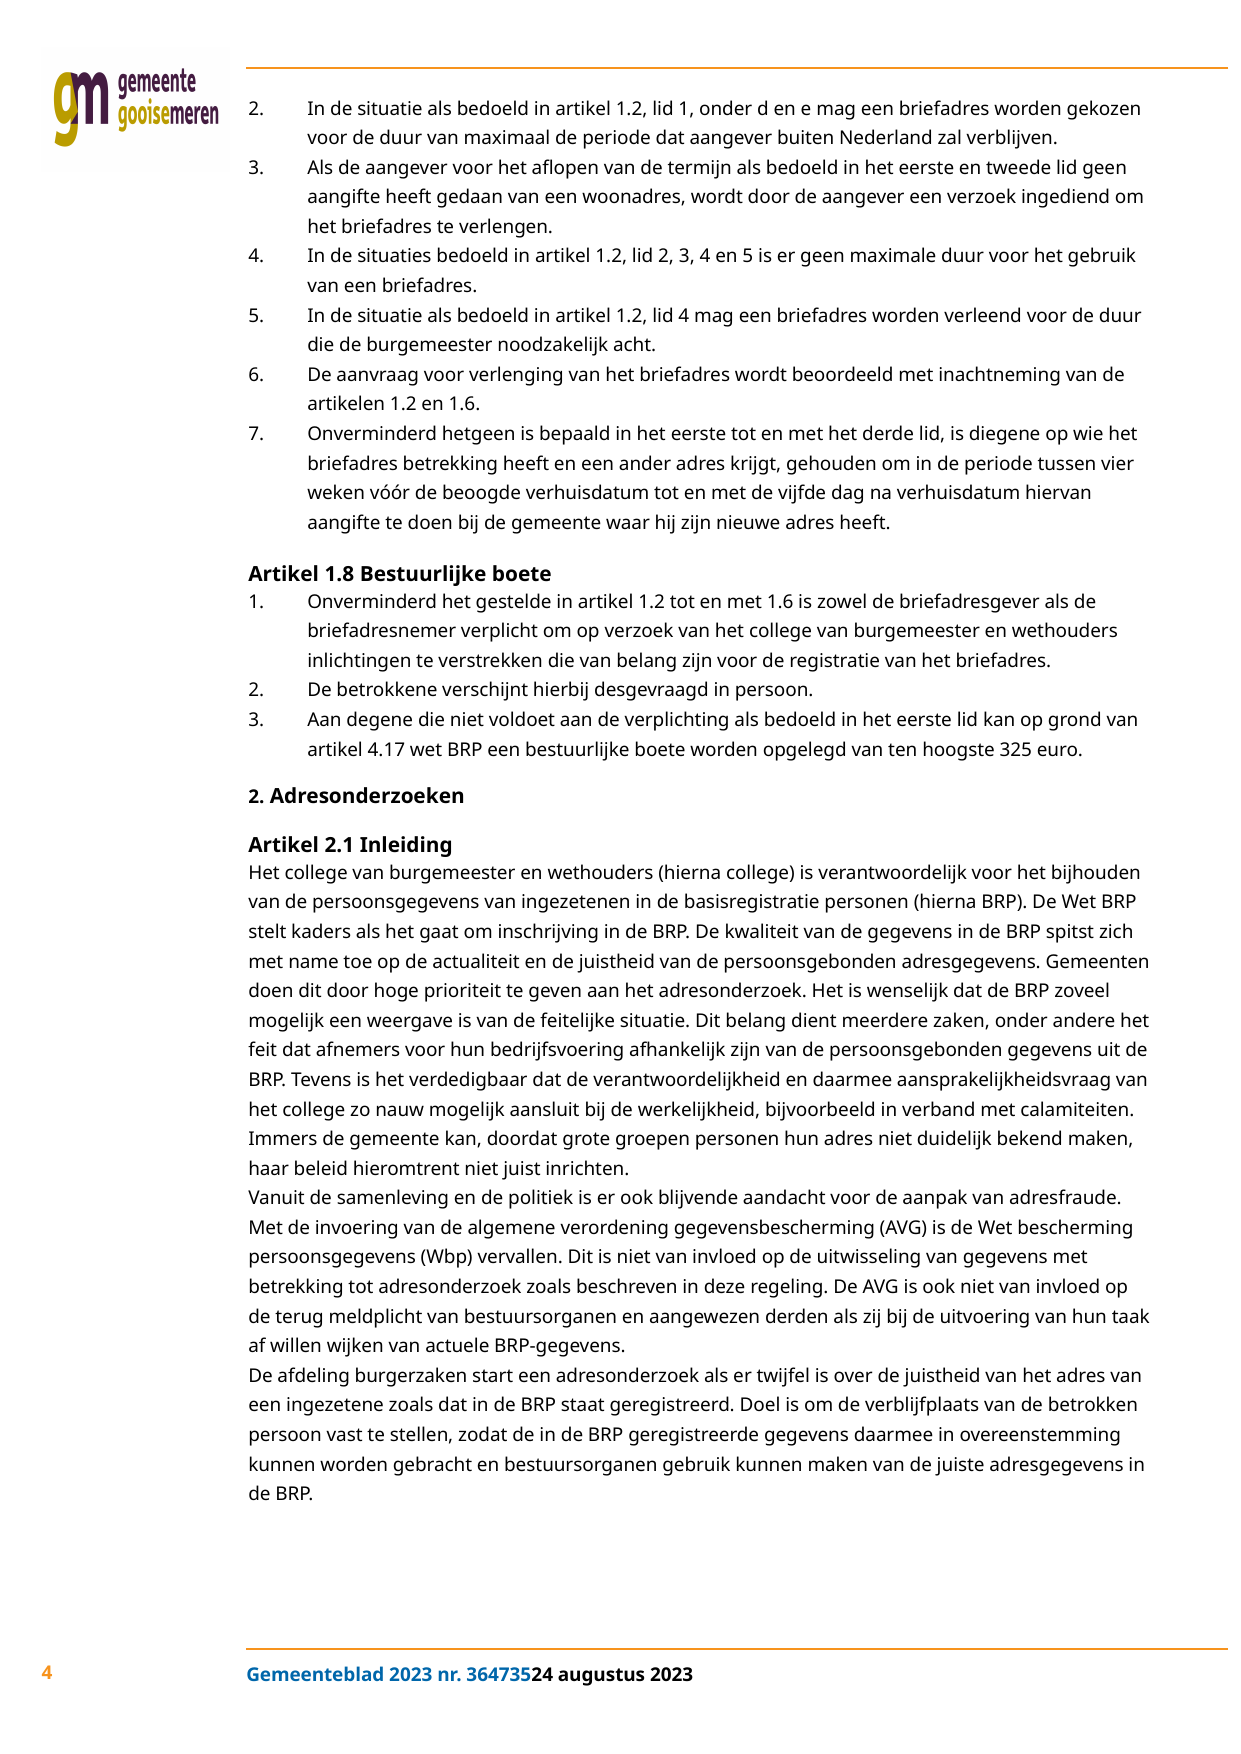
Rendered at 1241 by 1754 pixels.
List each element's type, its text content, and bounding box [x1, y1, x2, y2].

picture [41, 47, 231, 172]
list Onverminderd hetgeen is bepaald in het eerste tot en met het derde lid, is diegene op wie het briefadres betrekking heeft en een ander adres krijgt, gehouden om in de periode tussen vier weken vóór de beoogde verhuisdatum tot en met de vijfde dag na verhuisdatum hiervan aangifte te doen bij de gemeente waar hij zijn nieuwe adres heeft. [248, 420, 1152, 535]
list De betrokkene verschijnt hierbij desgevraagd in persoon. [248, 677, 1152, 702]
list Aan degene die niet voldoet aan de verplichting als bedoeld in het eerste lid kan op grond van artikel 4.17 wet BRP een bestuurlijke boete worden opgelegd van ten hoogste 325 euro. [248, 706, 1152, 761]
list In de situaties bedoeld in artikel 1.2, lid 2, 3, 4 en 5 is er geen maximale duur voor het gebruik van een briefadres. [248, 243, 1152, 298]
list Als de aangever voor het aflopen van de termijn als bedoeld in het eerste en tweede lid geen aangifte heeft gedaan van een woonadres, wordt door de aangever een verzoek ingediend om het briefadres te verlengen. [248, 154, 1152, 239]
text Het college van burgemeester en wethouders (hierna college) is verantwoordelijk voor het bijhouden van de persoonsgegevens van ingezetenen in de basisregistratie personen (hierna BRP). De Wet BRP stelt kaders als het gaat om inschrijving in de BRP. De kwaliteit van de gegevens in de BRP spitst zich met name toe op de actualiteit en de juistheid van de persoonsgebonden adresgegevens. Gemeenten doen dit door hoge prioriteit te geven aan het adresonderzoek. Het is wenselijk dat de BRP zoveel mogelijk een weergave is van de feitelijke situatie. Dit belang dient meerdere zaken, onder andere het feit dat afnemers voor hun bedrijfsvoering afhankelijk zijn van de persoonsgebonden gegevens uit de BRP. Tevens is het verdedigbaar dat de verantwoordelijkheid en daarmee aansprakelijkheidsvraag van het college zo nauw mogelijk aansluit bij de werkelijkheid, bijvoorbeeld in verband met calamiteiten. Immers de gemeente kan, doordat grote groepen personen hun adres niet duidelijk bekend maken, haar beleid hieromtrent niet juist inrichten. [248, 859, 1152, 1181]
text Vanuit de samenleving en de politiek is er ook blijvende aandacht voor de aanpak van adresfraude. Met de invoering van de algemene verordening gegevensbescherming (AVG) is de Wet bescherming persoonsgegevens (Wbp) vervallen. Dit is niet van invloed op de uitwisseling van gegevens met betrekking tot adresonderzoek zoals beschreven in deze regeling. De AVG is ook niet van invloed op de terug meldplicht van bestuursorganen en aangewezen derden als zij bij de uitvoering van hun taak af willen wijken van actuele BRP-gegevens. [248, 1184, 1152, 1358]
text 2. Adresonderzoeken [248, 781, 1152, 810]
text Artikel 1.8 Bestuurlijke boete [248, 559, 1152, 588]
list In de situatie als bedoeld in artikel 1.2, lid 4 mag een briefadres worden verleend voor de duur die de burgemeester noodzakelijk acht. [248, 302, 1152, 357]
list In de situatie als bedoeld in artikel 1.2, lid 1, onder d en e mag een briefadres worden gekozen voor de duur van maximaal de periode dat aangever buiten Nederland zal verblijven. [248, 95, 1152, 150]
text De afdeling burgerzaken start een adresonderzoek als er twijfel is over de juistheid van het adres van een ingezetene zoals dat in de BRP staat geregistreerd. Doel is om de verblijfplaats van de betrokken persoon vast te stellen, zodat de in de BRP geregistreerde gegevens daarmee in overeenstemming kunnen worden gebracht en bestuursorganen gebruik kunnen maken van de juiste adresgegevens in de BRP. [248, 1362, 1152, 1506]
list De aanvraag voor verlenging van het briefadres wordt beoordeeld met inachtneming van de artikelen 1.2 en 1.6. [248, 361, 1152, 416]
text Artikel 2.1 Inleiding [248, 831, 1152, 859]
list Onverminderd het gestelde in artikel 1.2 tot en met 1.6 is zowel de briefadresgever als de briefadresnemer verplicht om op verzoek van het college van burgemeester en wethouders inlichtingen te verstrekken die van belang zijn voor de registratie van het briefadres. [248, 588, 1152, 673]
